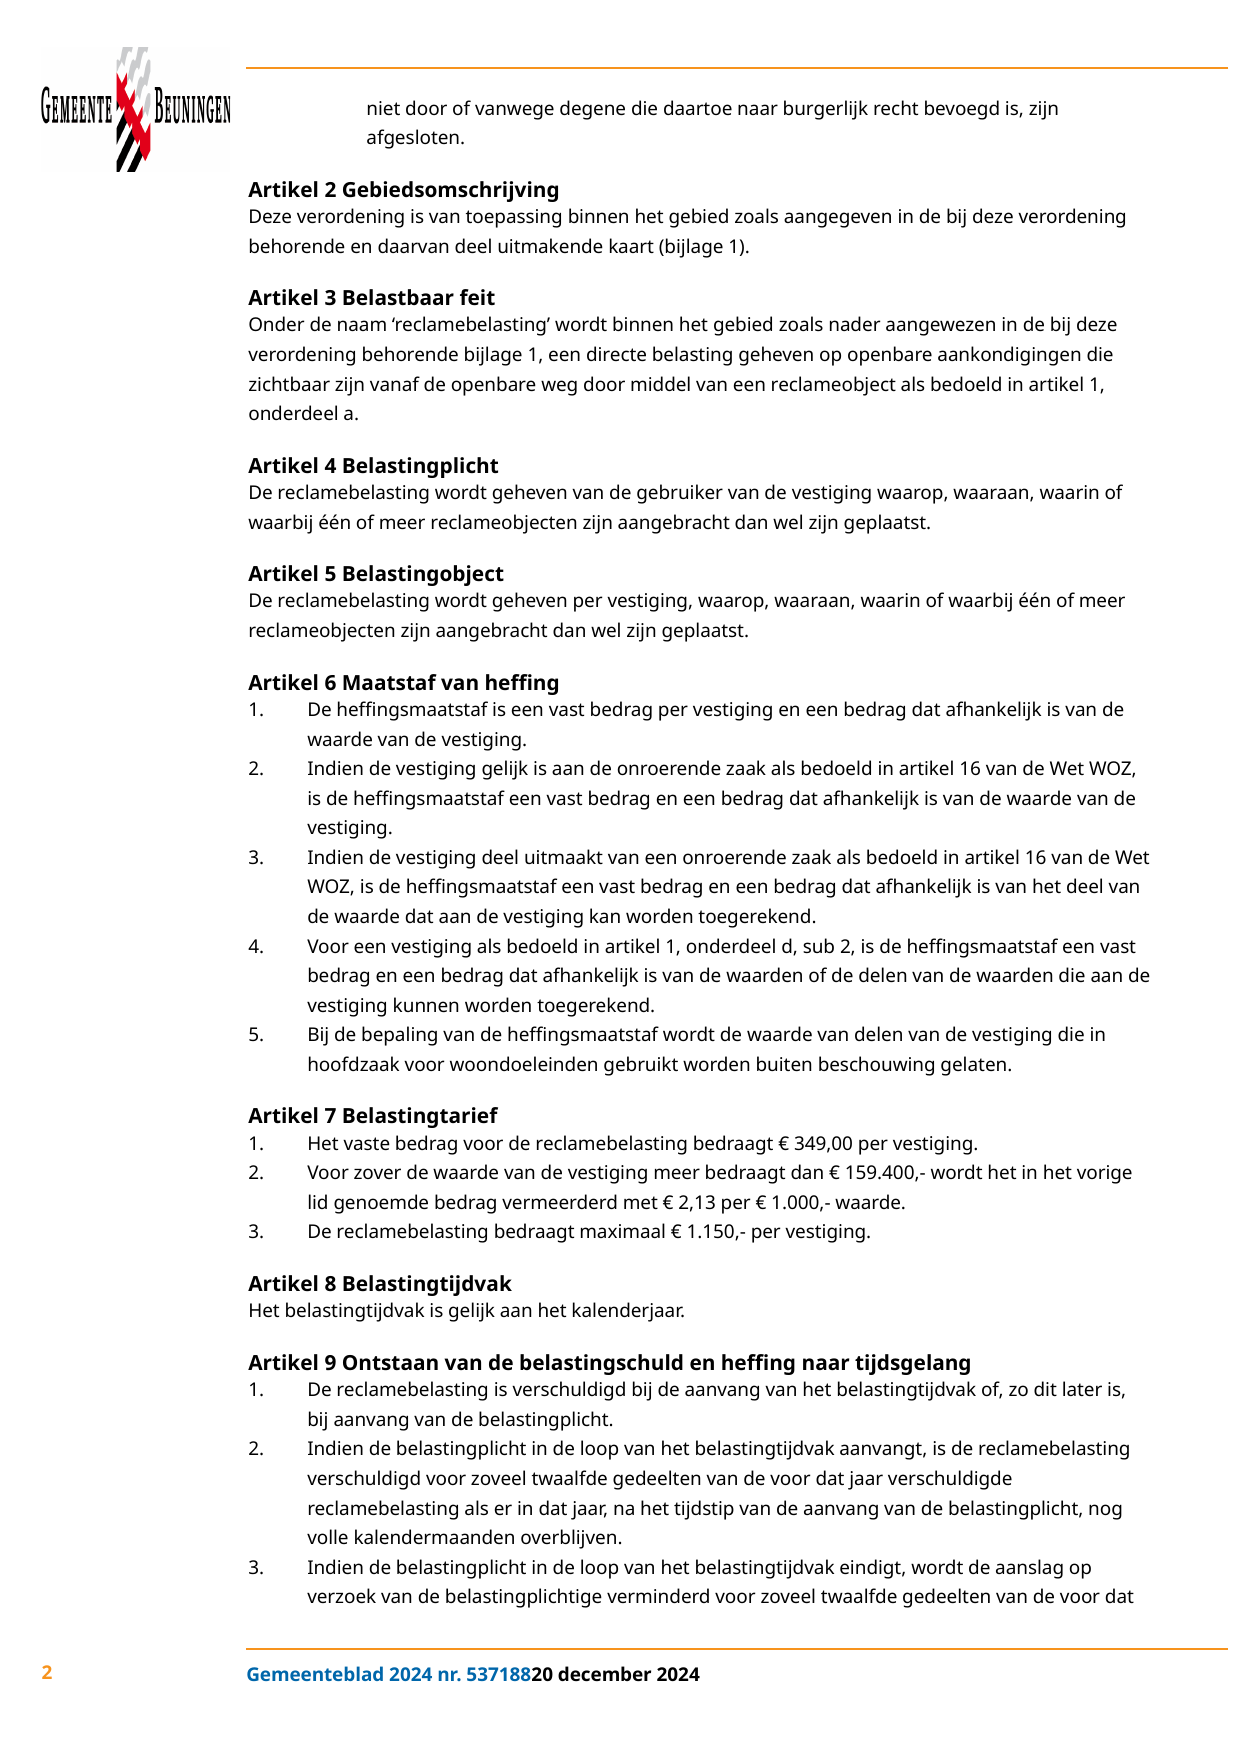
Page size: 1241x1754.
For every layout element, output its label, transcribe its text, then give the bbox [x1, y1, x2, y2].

text Deze verordening is van toepassing binnen het gebied zoals aangegeven in de bij deze verordening behorende en daarvan deel uitmakende kaart (bijlage 1). [248, 203, 1152, 258]
picture [41, 47, 231, 172]
text Het belastingtijdvak is gelijk aan het kalenderjaar. [248, 1298, 1152, 1323]
text Artikel 8 Belastingtijdvak [248, 1269, 1152, 1298]
list Indien de vestiging deel uitmaakt van een onroerende zaak als bedoeld in artikel 16 van de Wet WOZ, is de heffingsmaatstaf een vast bedrag en een bedrag dat afhankelijk is van het deel van de waarde dat aan de vestiging kan worden toegerekend. [248, 844, 1152, 929]
text Artikel 4 Belastingplicht [248, 451, 1152, 479]
list niet door of vanwege degene die daartoe naar burgerlijk recht bevoegd is, zijn afgesloten. [307, 95, 1152, 150]
list De heffingsmaatstaf is een vast bedrag per vestiging en een bedrag dat afhankelijk is van de waarde van de vestiging. [248, 696, 1152, 751]
list Voor een vestiging als bedoeld in artikel 1, onderdeel d, sub 2, is de heffingsmaatstaf een vast bedrag en een bedrag dat afhankelijk is van de waarden of de delen van de waarden die aan de vestiging kunnen worden toegerekend. [248, 933, 1152, 1018]
text De reclamebelasting wordt geheven per vestiging, waarop, waaraan, waarin of waarbij één of meer reclameobjecten zijn aangebracht dan wel zijn geplaatst. [248, 588, 1152, 643]
text Artikel 5 Belastingobject [248, 559, 1152, 588]
text Onder de naam ‘reclamebelasting’ wordt binnen het gebied zoals nader aangewezen in de bij deze verordening behorende bijlage 1, een directe belasting geheven op openbare aankondigingen die zichtbaar zijn vanaf de openbare weg door middel van een reclameobject als bedoeld in artikel 1, onderdeel a. [248, 312, 1152, 426]
text Artikel 6 Maatstaf van heffing [248, 668, 1152, 696]
text Artikel 7 Belastingtarief [248, 1102, 1152, 1130]
text De reclamebelasting wordt geheven van de gebruiker van de vestiging waarop, waaraan, waarin of waarbij één of meer reclameobjecten zijn aangebracht dan wel zijn geplaatst. [248, 479, 1152, 534]
list Voor zover de waarde van de vestiging meer bedraagt dan € 159.400,- wordt het in het vorige lid genoemde bedrag vermeerderd met € 2,13 per € 1.000,- waarde. [248, 1159, 1152, 1215]
list Bij de bepaling van de heffingsmaatstaf wordt de waarde van delen van de vestiging die in hoofdzaak voor woondoeleinden gebruikt worden buiten beschouwing gelaten. [248, 1022, 1152, 1077]
text Artikel 9 Ontstaan van de belastingschuld en heffing naar tijdsgelang [248, 1348, 1152, 1376]
text Artikel 3 Belastbaar feit [248, 283, 1152, 312]
list Indien de belastingplicht in de loop van het belastingtijdvak aanvangt, is de reclamebelasting verschuldigd voor zoveel twaalfde gedeelten van de voor dat jaar verschuldigde reclamebelasting als er in dat jaar, na het tijdstip van de aanvang van de belastingplicht, nog volle kalendermaanden overblijven. [248, 1436, 1152, 1550]
text Artikel 2 Gebiedsomschrijving [248, 175, 1152, 203]
list De reclamebelasting bedraagt maximaal € 1.150,- per vestiging. [248, 1219, 1152, 1244]
list De reclamebelasting is verschuldigd bij de aanvang van het belastingtijdvak of, zo dit later is, bij aanvang van de belastingplicht. [248, 1376, 1152, 1432]
list Het vaste bedrag voor de reclamebelasting bedraagt € 349,00 per vestiging. [248, 1130, 1152, 1156]
list Indien de belastingplicht in de loop van het belastingtijdvak eindigt, wordt de aanslag op verzoek van de belastingplichtige verminderd voor zoveel twaalfde gedeelten van de voor dat [248, 1554, 1152, 1609]
list Indien de vestiging gelijk is aan de onroerende zaak als bedoeld in artikel 16 van de Wet WOZ, is de heffingsmaatstaf een vast bedrag en een bedrag dat afhankelijk is van de waarde van de vestiging. [248, 755, 1152, 840]
